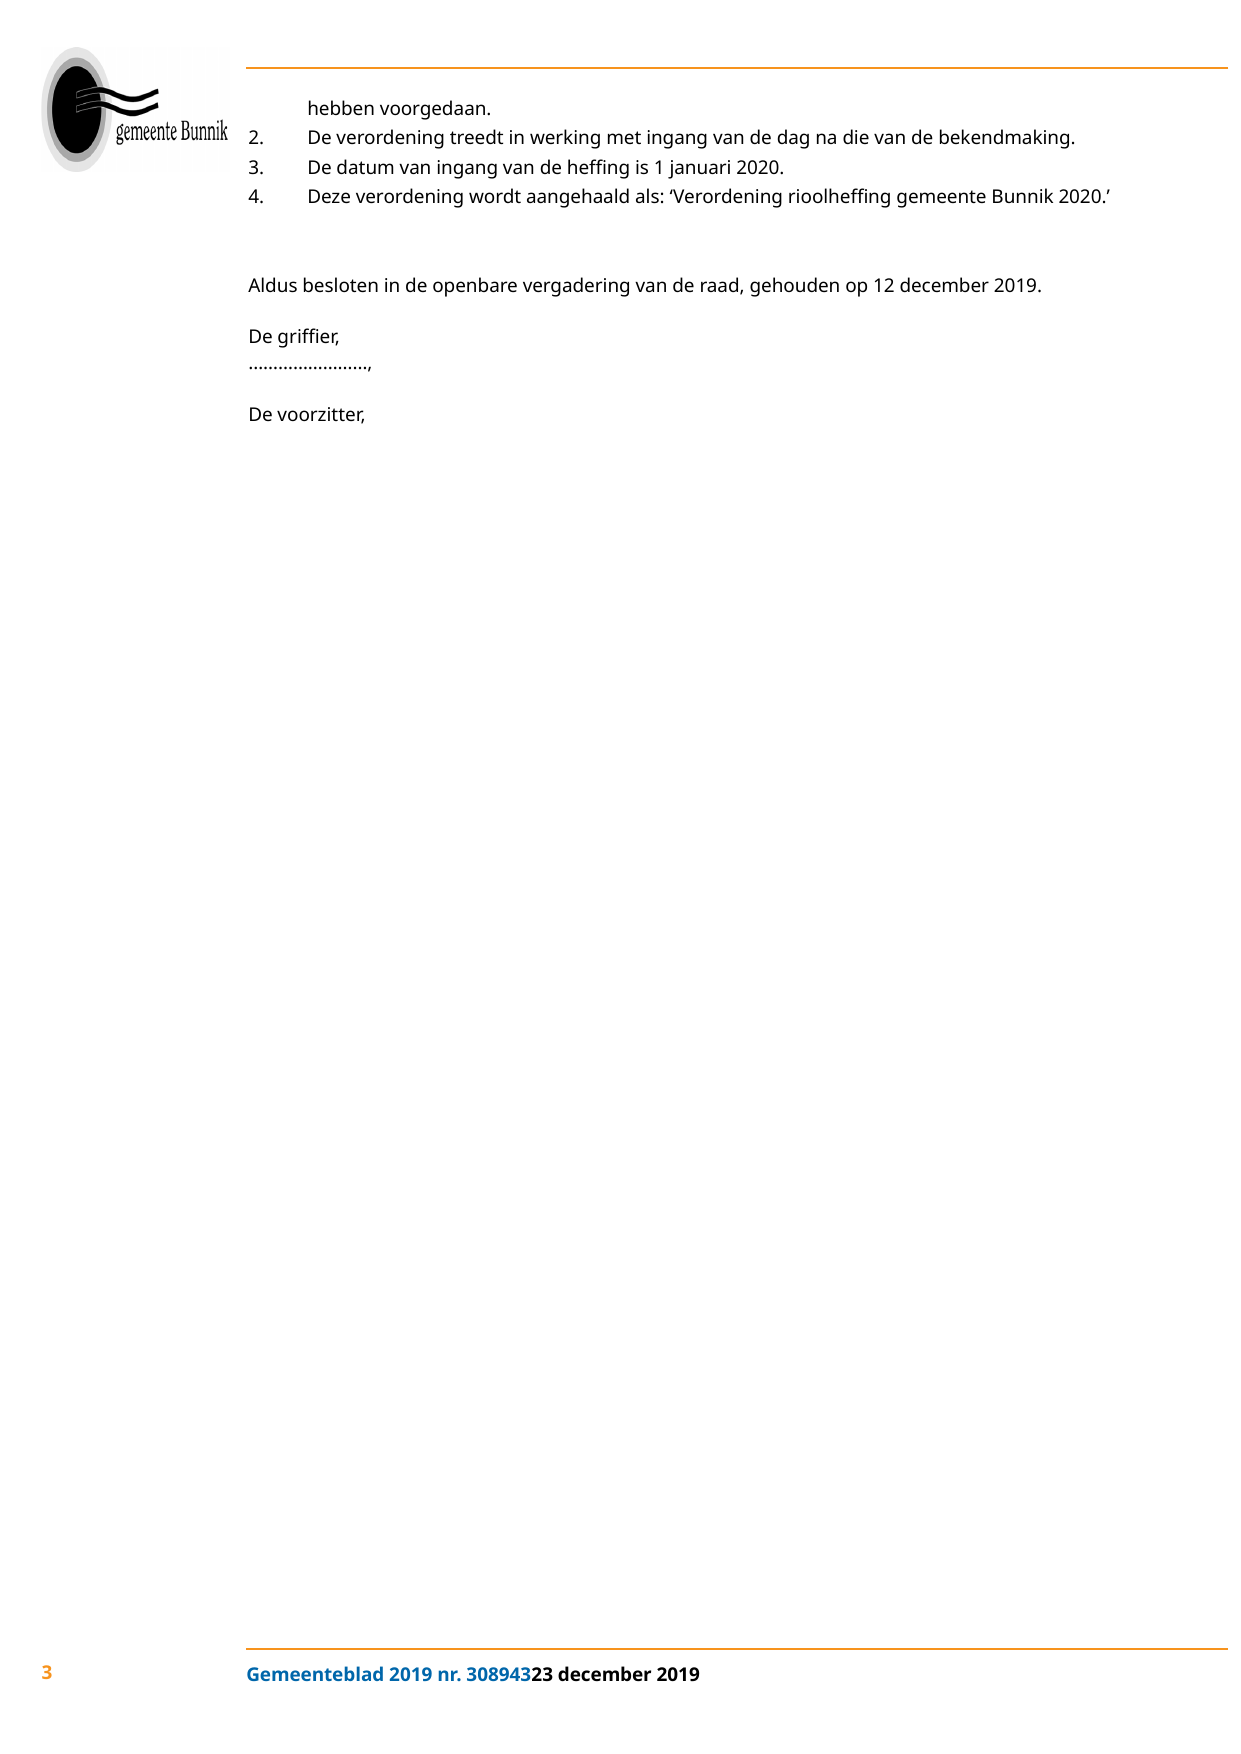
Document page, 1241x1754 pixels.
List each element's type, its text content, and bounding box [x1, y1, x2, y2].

list hebben voorgedaan. [248, 95, 1152, 121]
list De verordening treedt in werking met ingang van de dag na die van de bekendmaking. [248, 124, 1152, 150]
text Aldus besloten in de openbare vergadering van de raad, gehouden op 12 december 2019. [248, 272, 1152, 298]
text De griffier, [248, 324, 1152, 349]
picture [41, 47, 231, 172]
list De datum van ingang van de heffing is 1 januari 2020. [248, 154, 1152, 180]
text De voorzitter, [248, 401, 1152, 427]
text ……………………, [248, 349, 1152, 375]
list Deze verordening wordt aangehaald als: ‘Verordening rioolheffing gemeente Bunnik 2020.’ [248, 183, 1152, 209]
